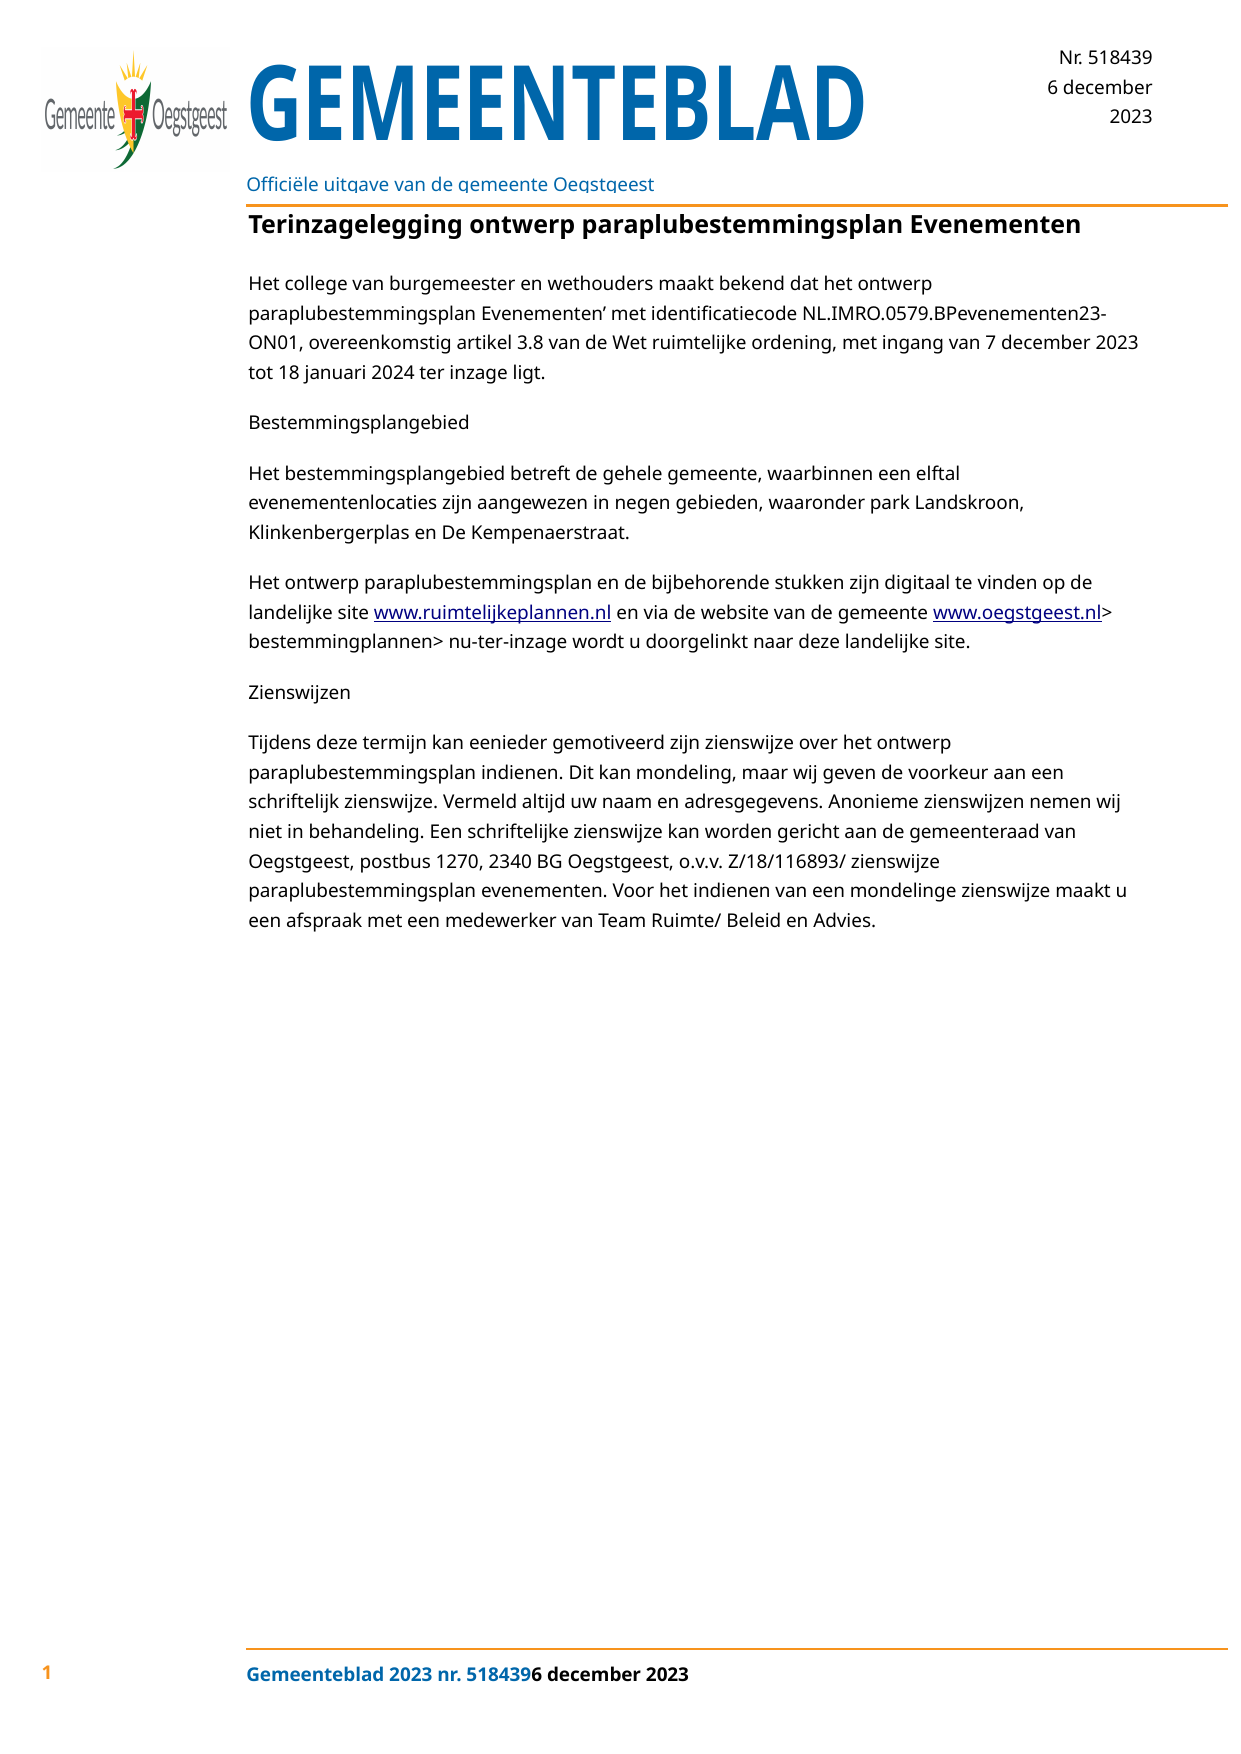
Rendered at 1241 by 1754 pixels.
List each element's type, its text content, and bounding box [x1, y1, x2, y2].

text Het college van burgemeester en wethouders maakt bekend dat het ontwerp paraplubestemmingsplan Evenementen’ met identificatiecode NL.IMRO.0579.BPevenementen23-ON01, overeenkomstig artikel 3.8 van de Wet ruimtelijke ordening, met ingang van 7 december 2023 tot 18 januari 2024 ter inzage ligt. [248, 270, 1152, 385]
text Terinzagelegging ontwerp paraplubestemmingsplan Evenementen [248, 207, 1152, 241]
text Zienswijzen [248, 679, 1152, 705]
text Tijdens deze termijn kan eenieder gemotiveerd zijn zienswijze over het ontwerp paraplubestemmingsplan indienen. Dit kan mondeling, maar wij geven de voorkeur aan een schriftelijk zienswijze. Vermeld altijd uw naam en adresgegevens. Anonieme zienswijzen nemen wij niet in behandeling. Een schriftelijke zienswijze kan worden gericht aan de gemeenteraad van Oegstgeest, postbus 1270, 2340 BG Oegstgeest, o.v.v. Z/18/116893/ zienswijze paraplubestemmingsplan evenementen. Voor het indienen van een mondelinge zienswijze maakt u een afspraak met een medewerker van Team Ruimte/ Beleid en Advies. [248, 729, 1152, 933]
text Het ontwerp paraplubestemmingsplan en de bijbehorende stukken zijn digitaal te vinden op de landelijke site www.ruimtelijkeplannen.nl en via de website van de gemeente www.oegstgeest.nl> bestemmingplannen> nu-ter-inzage wordt u doorgelinkt naar deze landelijke site. [248, 569, 1152, 654]
text Het bestemmingsplangebied betreft de gehele gemeente, waarbinnen een elftal evenementenlocaties zijn aangewezen in negen gebieden, waaronder park Landskroon, Klinkenbergerplas en De Kempenaerstraat. [248, 460, 1152, 545]
text Bestemmingsplangebied [248, 409, 1152, 435]
picture [41, 47, 231, 172]
